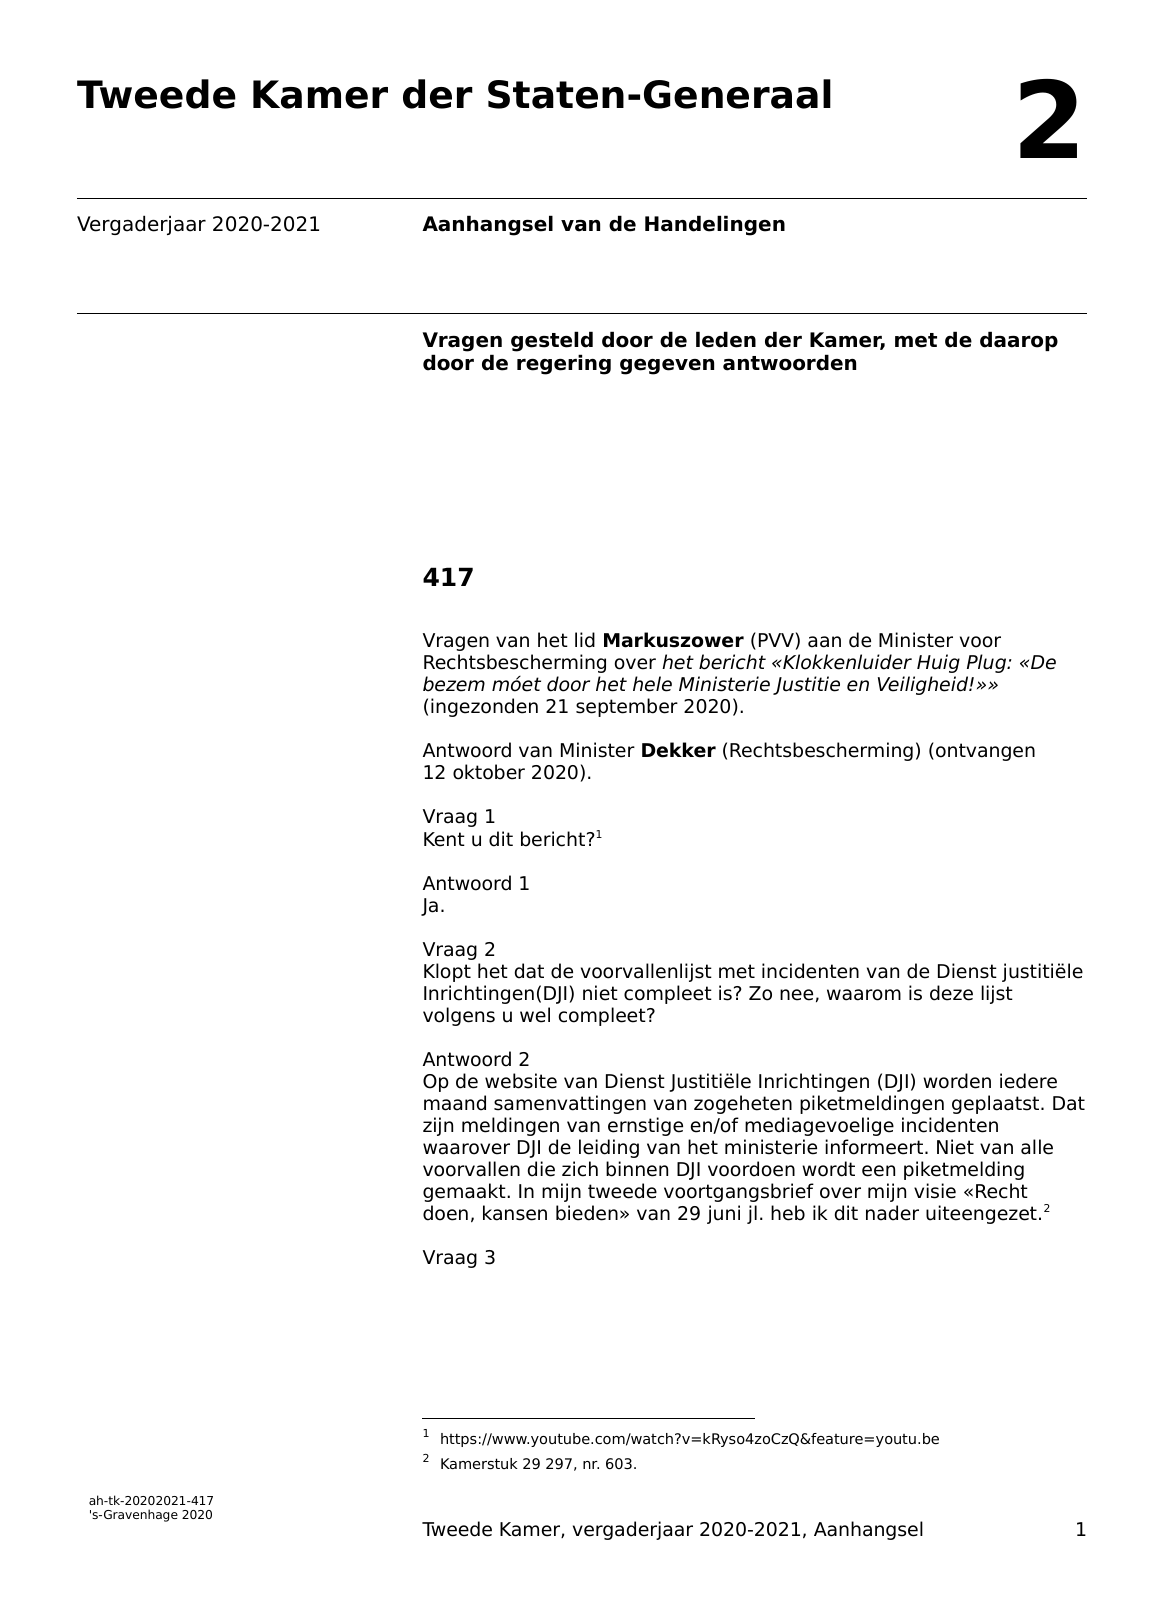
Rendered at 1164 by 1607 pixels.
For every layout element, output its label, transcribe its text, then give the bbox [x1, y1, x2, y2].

text Klopt het dat de voorvallenlijst met incidenten van de Dienst justitiële Inrichtingen(DJI) niet compleet is? Zo nee, waarom is deze lijst volgens u wel compleet? [422, 961, 1087, 1027]
text Op de website van Dienst Justitiële Inrichtingen (DJI) worden iedere maand samenvattingen van zogeheten piketmeldingen geplaatst. Dat zijn meldingen van ernstige en/of mediagevoelige incidenten waarover DJI de leiding van het ministerie informeert. Niet van alle voorvallen die zich binnen DJI voordoen wordt een piketmelding gemaakt. In mijn tweede voortgangsbrief over mijn visie «Recht doen, kansen bieden» van 29 juni jl. heb ik dit nader uiteengezet. [422, 1071, 1087, 1225]
table_cell Vragen gesteld door de leden der Kamer, met de daarop door de regering gegeven antwoorden [422, 314, 1087, 375]
text Kent u dit bericht? [422, 828, 1087, 850]
table_cell [77, 314, 422, 375]
text Vraag 2 [422, 939, 1087, 961]
text https://www.youtube.com/watch?v=kRyso4zoCzQ&feature=youtu.be [422, 1427, 1087, 1449]
text 417 [422, 563, 1087, 592]
table_header 2 [886, 59, 1087, 198]
text Antwoord 1 [422, 873, 1087, 894]
table_cell Vergaderjaar 2020-2021 [77, 199, 422, 313]
text Antwoord 2 [422, 1049, 1087, 1071]
text Ja. [422, 894, 1087, 917]
text Vraag 3 [422, 1247, 1087, 1269]
table_cell Aanhangsel van de Handelingen [422, 199, 1087, 313]
text Vragen van het lid Markuszower (PVV) aan de Minister voor Rechtsbescherming over het bericht «Klokkenluider Huig Plug: «De bezem móet door het hele Ministerie Justitie en Veiligheid!»» (ingezonden 21 september 2020). [422, 630, 1087, 718]
text Vraag 1 [422, 806, 1087, 828]
text Kamerstuk 29 297, nr. 603. [422, 1452, 1087, 1474]
text ah-tk-20202021-417 [88, 1494, 323, 1508]
table_header Tweede Kamer der Staten-Generaal [77, 59, 886, 198]
text 's-Gravenhage 2020 [88, 1508, 323, 1522]
text Antwoord van Minister Dekker (Rechtsbescherming) (ontvangen 12 oktober 2020). [422, 740, 1087, 784]
